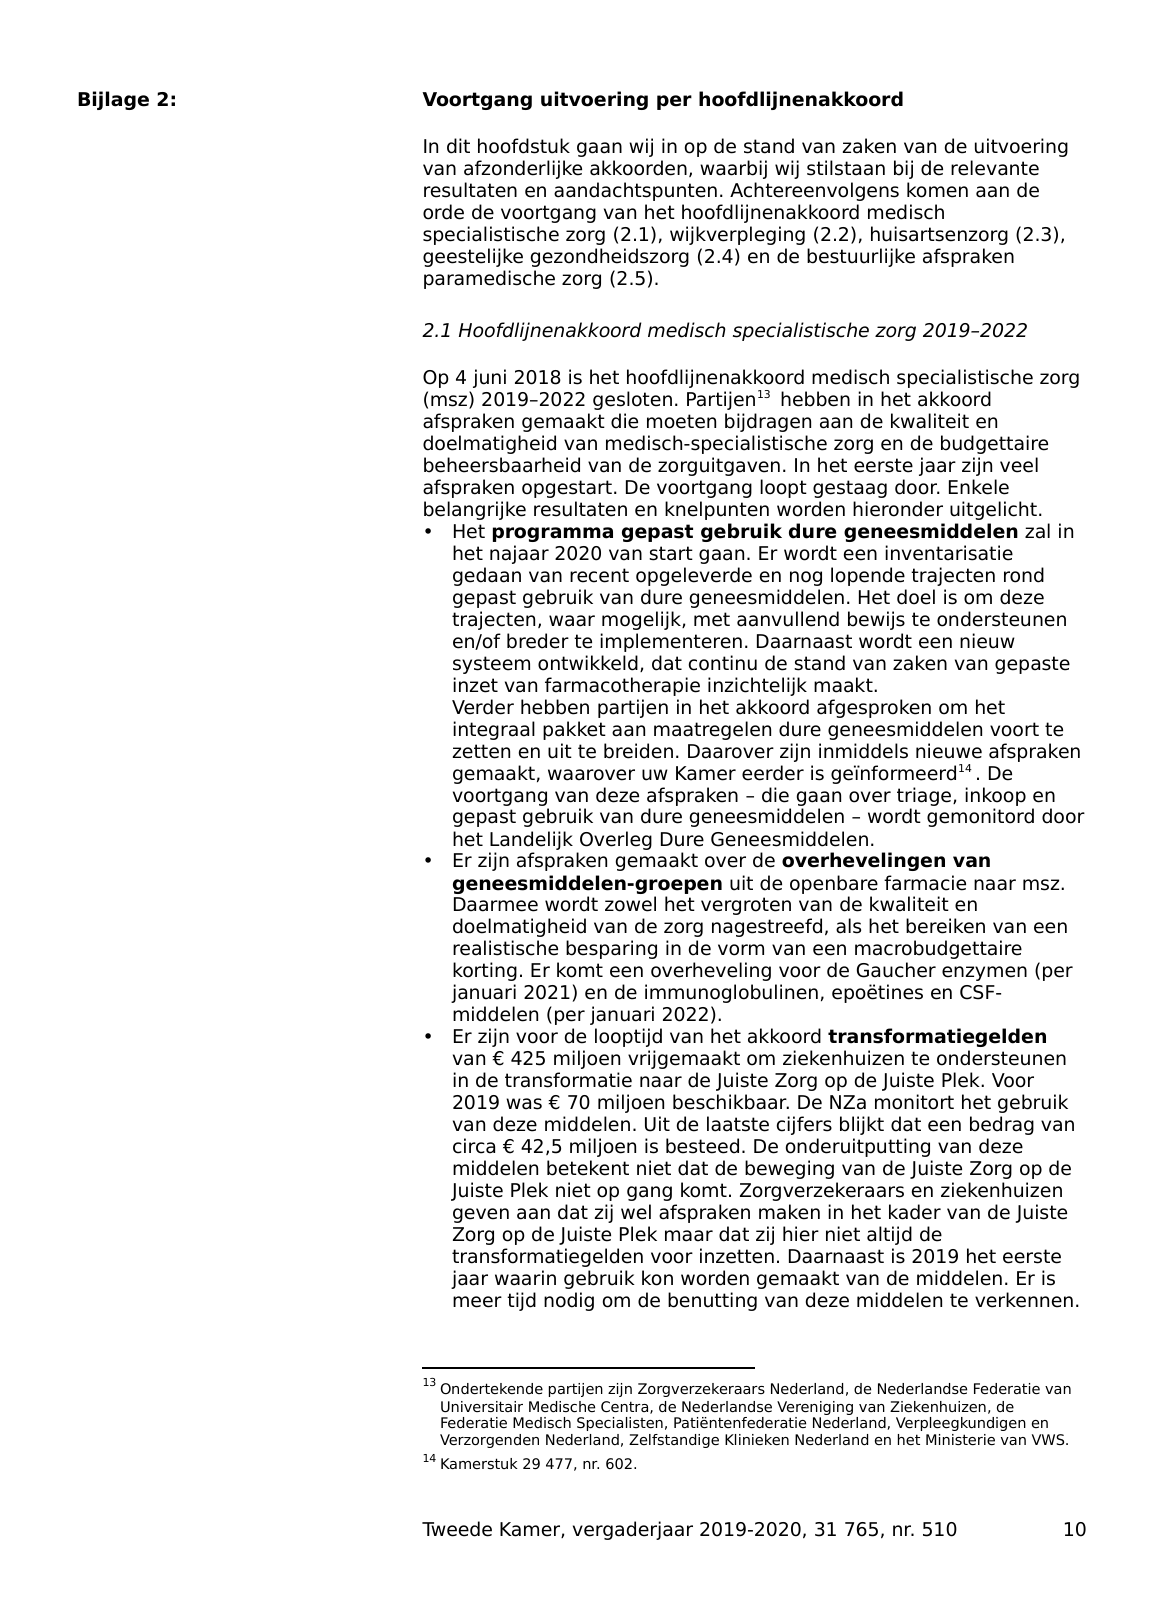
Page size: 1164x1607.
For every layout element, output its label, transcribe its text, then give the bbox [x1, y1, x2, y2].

text Verder hebben partijen in het akkoord afgesproken om het integraal pakket aan maatregelen dure geneesmiddelen voort te zetten en uit te breiden. Daarover zijn inmiddels nieuwe afspraken gemaakt, waarover uw Kamer eerder is geïnformeerd. De voortgang van deze afspraken – die gaan over triage, inkoop en gepast gebruik van dure geneesmiddelen – wordt gemonitord door het Landelijk Overleg Dure Geneesmiddelen. [452, 697, 1087, 850]
text • Er zijn voor de looptijd van het akkoord transformatiegelden van € 425 miljoen vrijgemaakt om ziekenhuizen te ondersteunen in de transformatie naar de Juiste Zorg op de Juiste Plek. Voor 2019 was € 70 miljoen beschikbaar. De NZa monitort het gebruik van deze middelen. Uit de laatste cijfers blijkt dat een bedrag van circa € 42,5 miljoen is besteed. De onderuitputting van deze middelen betekent niet dat de beweging van de Juiste Zorg op de Juiste Plek niet op gang komt. Zorgverzekeraars en ziekenhuizen geven aan dat zij wel afspraken maken in het kader van de Juiste Zorg op de Juiste Plek maar dat zij hier niet altijd de transformatiegelden voor inzetten. Daarnaast is 2019 het eerste jaar waarin gebruik kon worden gemaakt van de middelen. Er is meer tijd nodig om de benutting van deze middelen te verkennen. [422, 1026, 1087, 1312]
text In dit hoofdstuk gaan wij in op de stand van zaken van de uitvoering van afzonderlijke akkoorden, waarbij wij stilstaan bij de relevante resultaten en aandachtspunten. Achtereenvolgens komen aan de orde de voortgang van het hoofdlijnenakkoord medisch specialistische zorg (2.1), wijkverpleging (2.2), huisartsenzorg (2.3), geestelijke gezondheidszorg (2.4) en de bestuurlijke afspraken paramedische zorg (2.5). [422, 136, 1087, 290]
text Op 4 juni 2018 is het hoofdlijnenakkoord medisch specialistische zorg (msz) 2019–2022 gesloten. Partijen hebben in het akkoord afspraken gemaakt die moeten bijdragen aan de kwaliteit en doelmatigheid van medisch-specialistische zorg en de budgettaire beheersbaarheid van de zorguitgaven. In het eerste jaar zijn veel afspraken opgestart. De voortgang loopt gestaag door. Enkele belangrijke resultaten en knelpunten worden hieronder uitgelicht. [422, 367, 1087, 521]
text • Het programma gepast gebruik dure geneesmiddelen zal in het najaar 2020 van start gaan. Er wordt een inventarisatie gedaan van recent opgeleverde en nog lopende trajecten rond gepast gebruik van dure geneesmiddelen. Het doel is om deze trajecten, waar mogelijk, met aanvullend bewijs te ondersteunen en/of breder te implementeren. Daarnaast wordt een nieuw systeem ontwikkeld, dat continu de stand van zaken van gepaste inzet van farmacotherapie inzichtelijk maakt. [422, 521, 1087, 697]
subtitle 2.1 Hoofdlijnenakkoord medisch specialistische zorg 2019–2022 [422, 320, 1087, 342]
subtitle Bijlage 2: Voortgang uitvoering per hoofdlijnenakkoord [77, 89, 1087, 111]
text Kamerstuk 29 477, nr. 602. [422, 1452, 1087, 1474]
text • Er zijn afspraken gemaakt over de overhevelingen van geneesmiddelen-groepen uit de openbare farmacie naar msz. Daarmee wordt zowel het vergroten van de kwaliteit en doelmatigheid van de zorg nagestreefd, als het bereiken van een realistische besparing in de vorm van een macrobudgettaire korting. Er komt een overheveling voor de Gaucher enzymen (per januari 2021) en de immunoglobulinen, epoëtines en CSF-middelen (per januari 2022). [422, 850, 1087, 1026]
text Ondertekende partijen zijn Zorgverzekeraars Nederland, de Nederlandse Federatie van Universitair Medische Centra, de Nederlandse Vereniging van Ziekenhuizen, de Federatie Medisch Specialisten, Patiëntenfederatie Nederland, Verpleegkundigen en Verzorgenden Nederland, Zelfstandige Klinieken Nederland en het Ministerie van VWS. [422, 1377, 1087, 1449]
